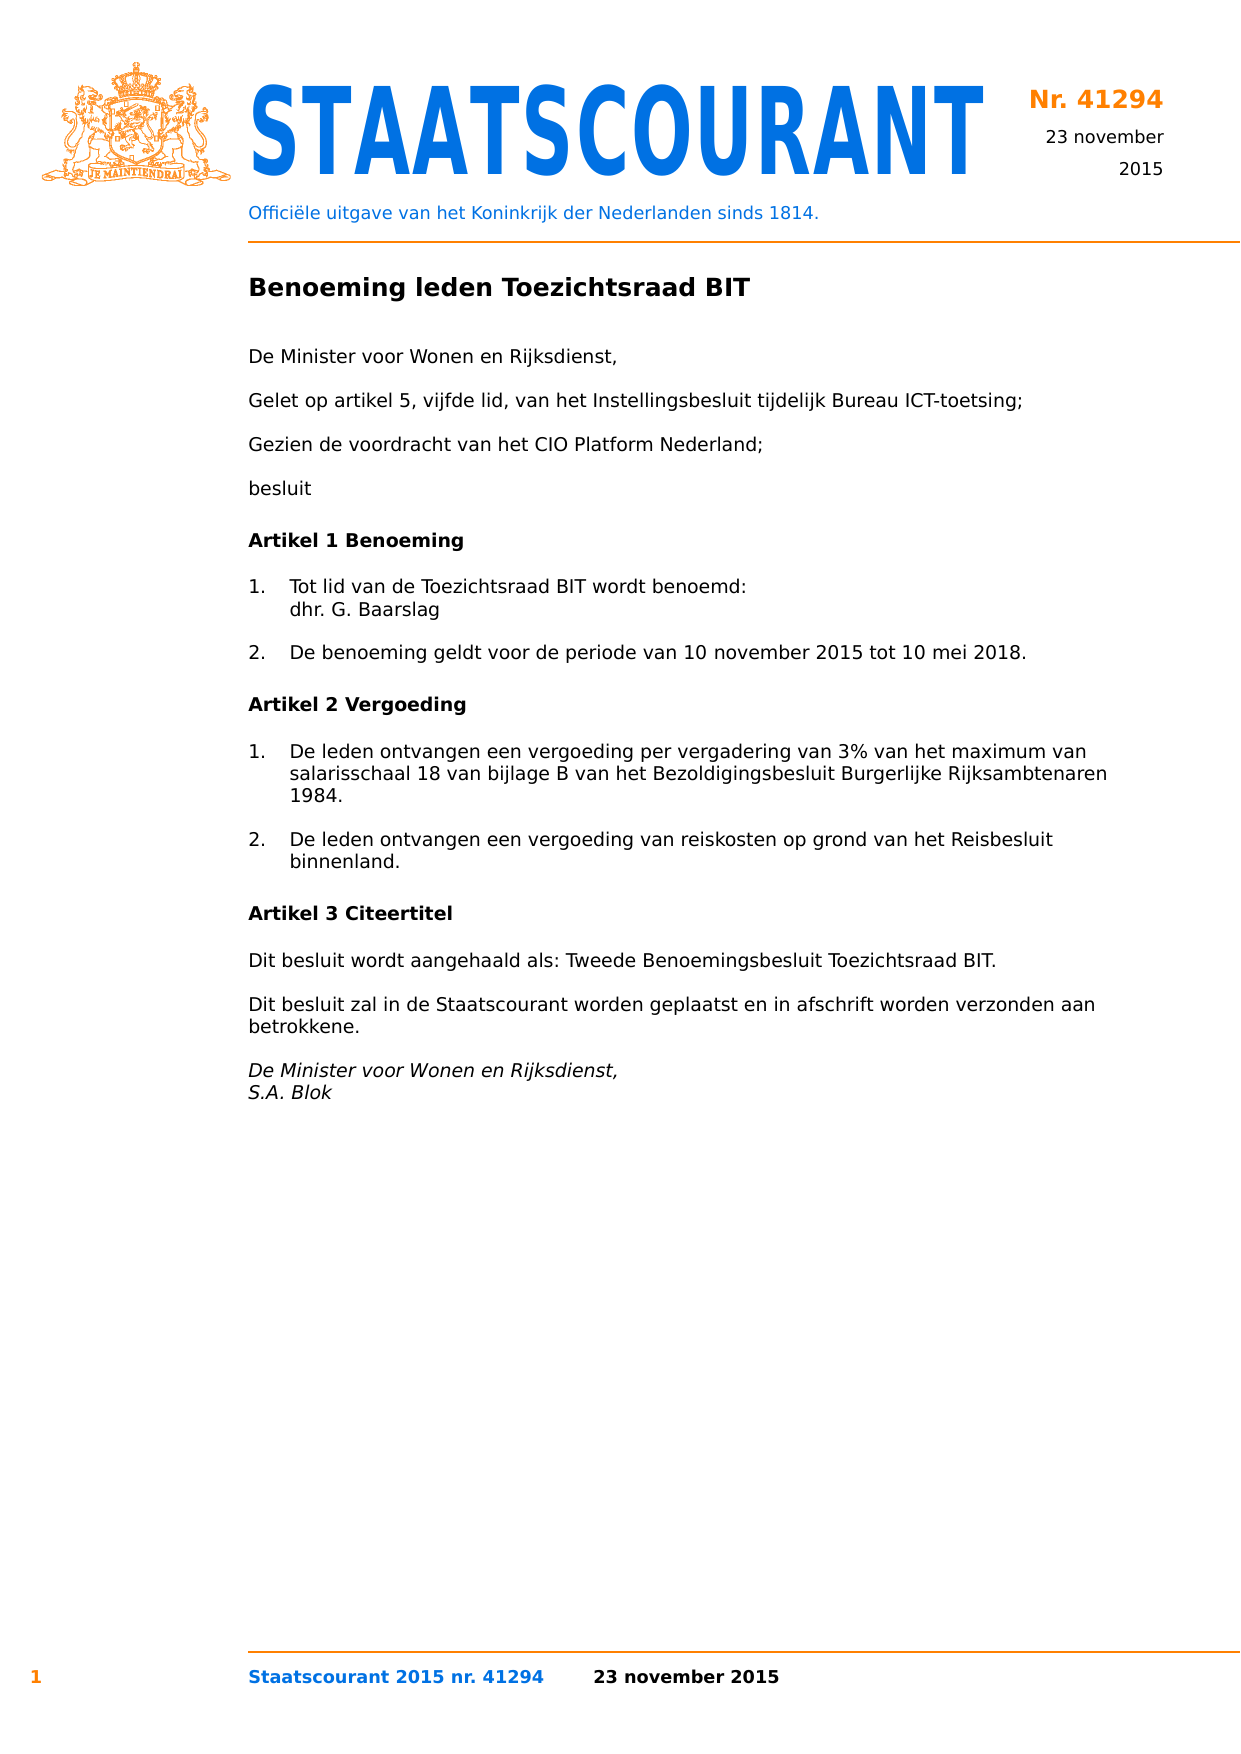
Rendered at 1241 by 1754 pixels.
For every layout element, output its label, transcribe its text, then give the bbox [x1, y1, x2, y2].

table_cell 2015 [998, 153, 1240, 203]
subtitle Artikel 3 Citeertitel [248, 903, 1163, 925]
text Dit besluit wordt aangehaald als: Tweede Benoemingsbesluit Toezichtsraad BIT. [248, 950, 1163, 972]
subtitle Benoeming leden Toezichtsraad BIT [248, 273, 1163, 302]
picture [41, 62, 231, 186]
table_header [25, 62, 248, 241]
table_header Nr. 41294 [998, 62, 1240, 121]
text De Minister voor Wonen en Rijksdienst, S.A. Blok [248, 1060, 1163, 1104]
text 2. De leden ontvangen een vergoeding van reiskosten op grond van het Reisbesluit binnenland. [248, 829, 1163, 873]
text 1. Tot lid van de Toezichtsraad BIT wordt benoemd: [248, 576, 1163, 598]
text Gezien de voordracht van het CIO Platform Nederland; [248, 434, 1163, 456]
table_header STAATSCOURANT [248, 62, 998, 203]
text dhr. G. Baarslag [289, 598, 1163, 620]
text De Minister voor Wonen en Rijksdienst, [248, 346, 1163, 368]
text 1. De leden ontvangen een vergoeding per vergadering van 3% van het maximum van salarisschaal 18 van bijlage B van het Bezoldigingsbesluit Burgerlijke Rijksambtenaren 1984. [248, 741, 1163, 807]
subtitle Artikel 2 Vergoeding [248, 694, 1163, 716]
subtitle Artikel 1 Benoeming [248, 529, 1163, 551]
text besluit [248, 477, 1163, 499]
table_cell 23 november [998, 121, 1240, 153]
text Gelet op artikel 5, vijfde lid, van het Instellingsbesluit tijdelijk Bureau ICT-toetsing; [248, 390, 1163, 412]
text Dit besluit zal in de Staatscourant worden geplaatst en in afschrift worden verzonden aan betrokkene. [248, 994, 1163, 1038]
table_cell Officiële uitgave van het Koninkrijk der Nederlanden sinds 1814. [248, 203, 1240, 241]
text 2. De benoeming geldt voor de periode van 10 november 2015 tot 10 mei 2018. [248, 642, 1163, 664]
